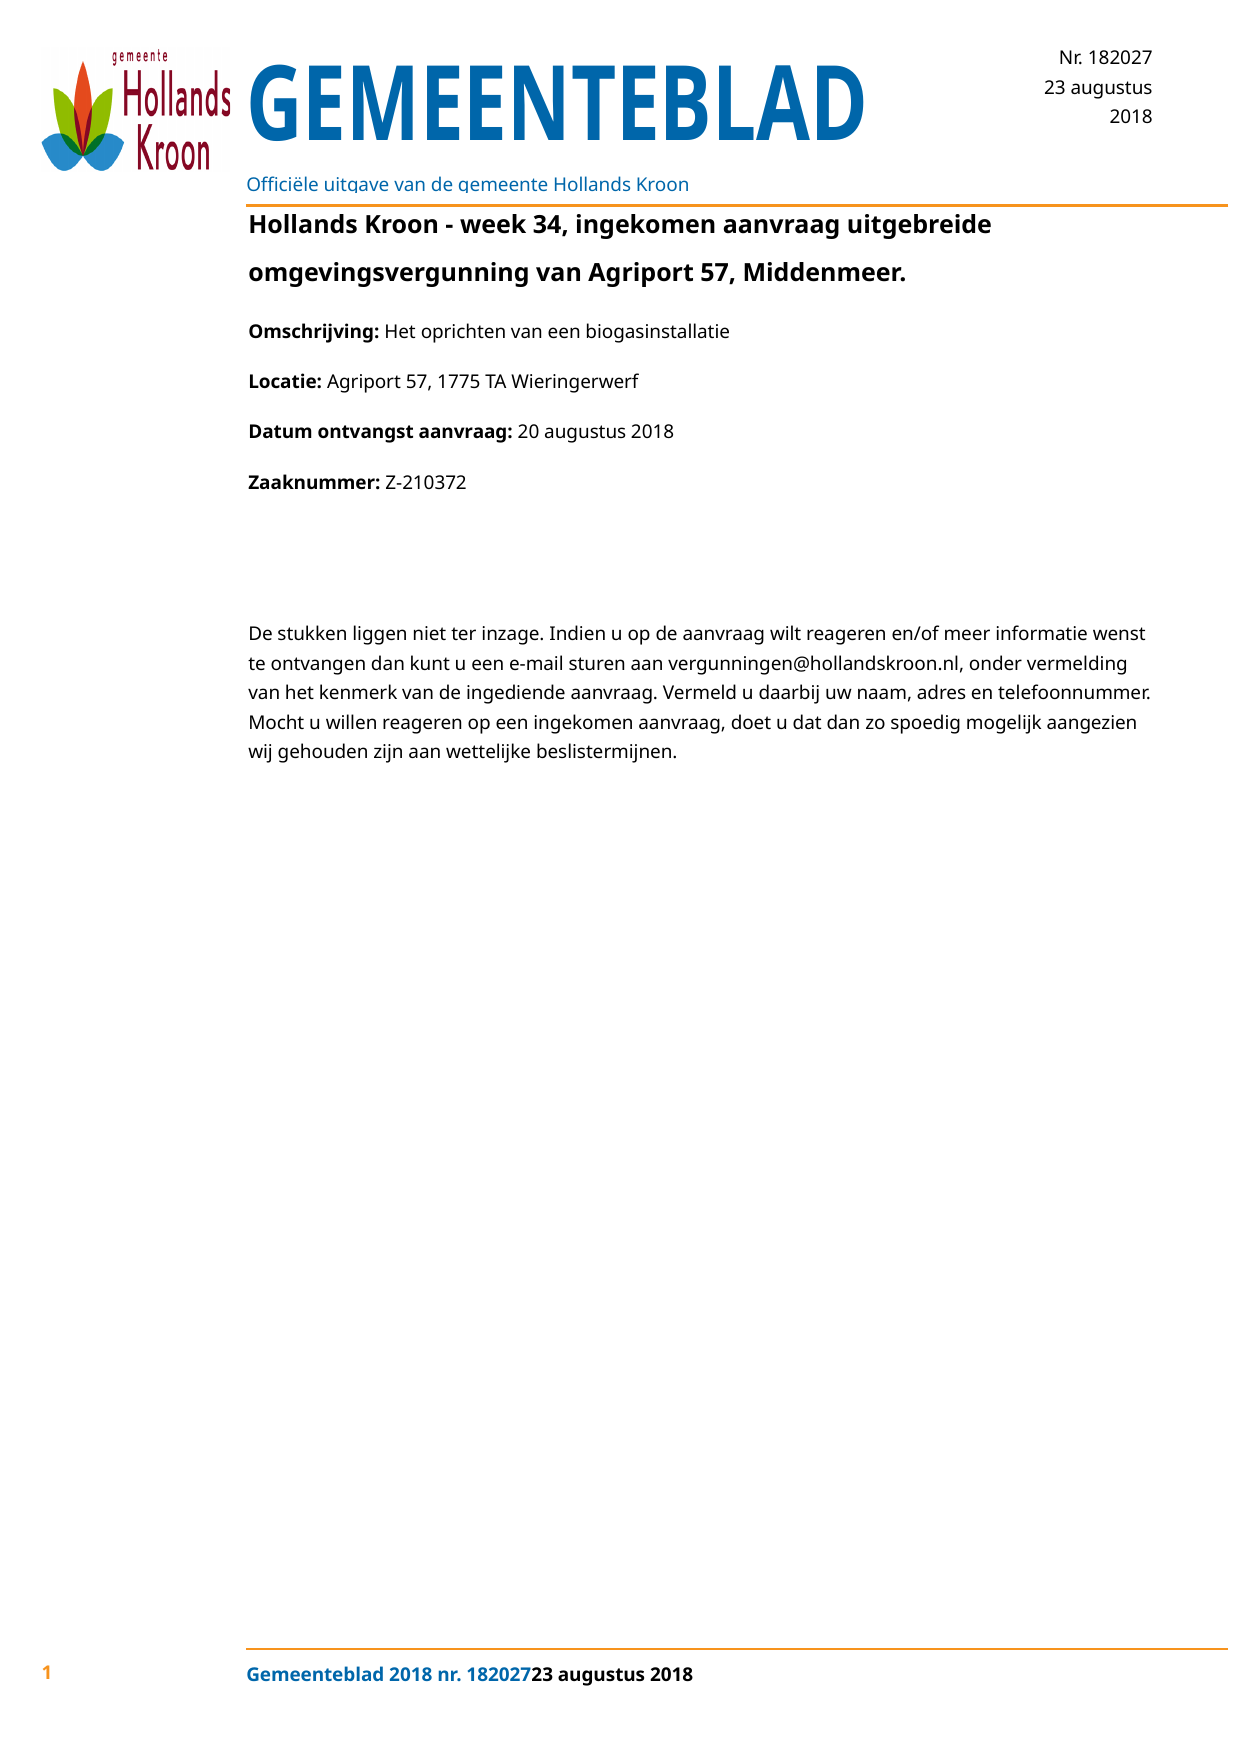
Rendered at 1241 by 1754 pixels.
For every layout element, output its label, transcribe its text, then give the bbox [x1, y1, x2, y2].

text Hollands Kroon - week 34, ingekomen aanvraag uitgebreide omgevingsvergunning van Agriport 57, Middenmeer. [248, 207, 1152, 288]
text Locatie: Agriport 57, 1775 TA Wieringerwerf [248, 368, 1152, 394]
text Omschrijving: Het oprichten van een biogasinstallatie [248, 318, 1152, 344]
text Zaaknummer: Z-210372 [248, 469, 1152, 495]
text De stukken liggen niet ter inzage. Indien u op de aanvraag wilt reageren en/of meer informatie wenst te ontvangen dan kunt u een e-mail sturen aan vergunningen@hollandskroon.nl, onder vermelding van het kenmerk van de ingediende aanvraag. Vermeld u daarbij uw naam, adres en telefoonnummer. Mocht u willen reageren op een ingekomen aanvraag, doet u dat dan zo spoedig mogelijk aangezien wij gehouden zijn aan wettelijke beslistermijnen. [248, 620, 1152, 764]
text Datum ontvangst aanvraag: 20 augustus 2018 [248, 419, 1152, 444]
picture [41, 47, 231, 172]
